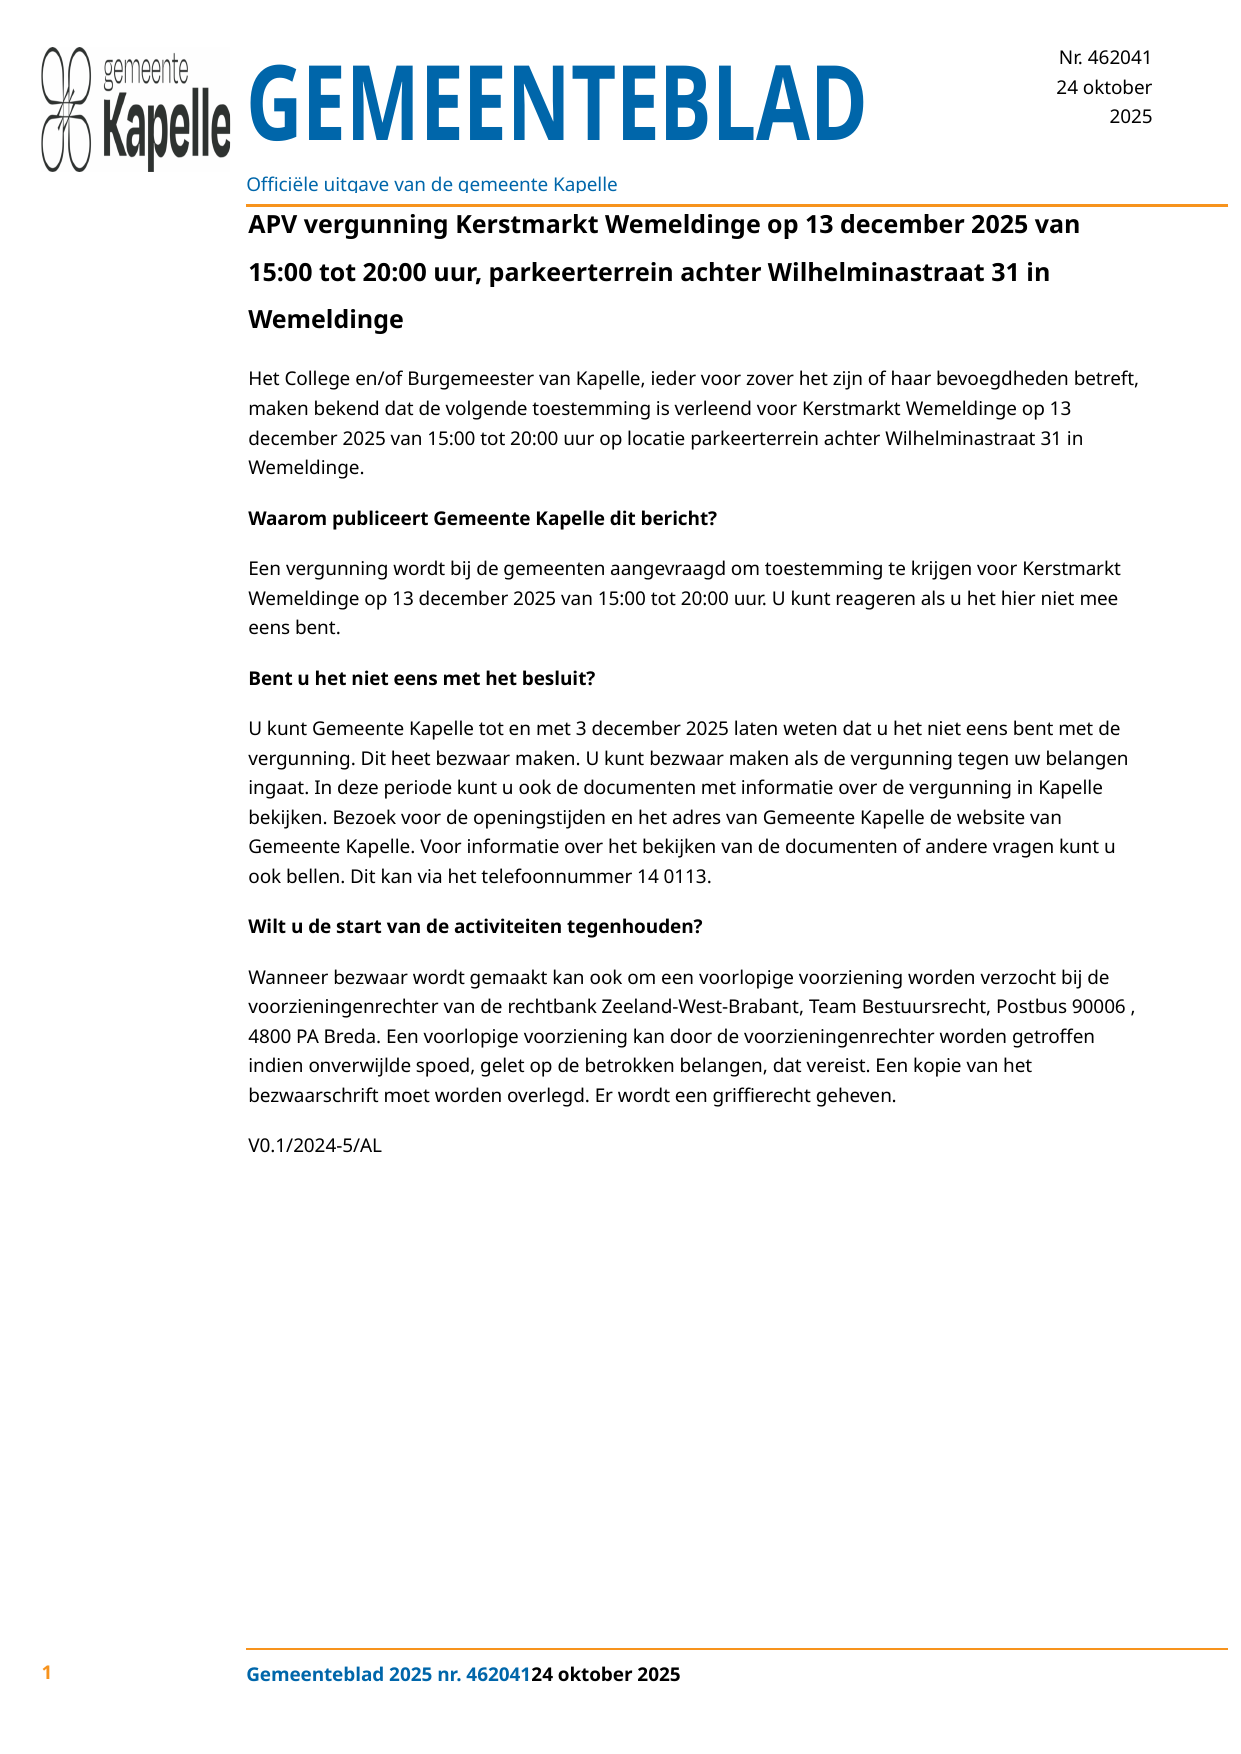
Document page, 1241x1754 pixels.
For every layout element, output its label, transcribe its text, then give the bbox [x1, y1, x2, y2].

text Waarom publiceert Gemeente Kapelle dit bericht? [248, 505, 1152, 530]
text Wilt u de start van de activiteiten tegenhouden? [248, 913, 1152, 939]
picture [41, 47, 231, 172]
text Wanneer bezwaar wordt gemaakt kan ook om een voorlopige voorziening worden verzocht bij de voorzieningenrechter van de rechtbank Zeeland-West-Brabant, Team Bestuursrecht, Postbus 90006 , 4800 PA Breda. Een voorlopige voorziening kan door de voorzieningenrechter worden getroffen indien onverwijlde spoed, gelet op de betrokken belangen, dat vereist. Een kopie van het bezwaarschrift moet worden overlegd. Er wordt een griffierecht geheven. [248, 964, 1152, 1108]
text V0.1/2024-5/AL [248, 1133, 1152, 1158]
text Bent u het niet eens met het besluit? [248, 665, 1152, 690]
text Het College en/of Burgemeester van Kapelle, ieder voor zover het zijn of haar bevoegdheden betreft, maken bekend dat de volgende toestemming is verleend voor Kerstmarkt Wemeldinge op 13 december 2025 van 15:00 tot 20:00 uur op locatie parkeerterrein achter Wilhelminastraat 31 in Wemeldinge. [248, 366, 1152, 480]
text U kunt Gemeente Kapelle tot en met 3 december 2025 laten weten dat u het niet eens bent met de vergunning. Dit heet bezwaar maken. U kunt bezwaar maken als de vergunning tegen uw belangen ingaat. In deze periode kunt u ook de documenten met informatie over de vergunning in Kapelle bekijken. Bezoek voor de openingstijden en het adres van Gemeente Kapelle de website van Gemeente Kapelle. Voor informatie over het bekijken van de documenten of andere vragen kunt u ook bellen. Dit kan via het telefoonnummer 14 0113. [248, 715, 1152, 889]
text APV vergunning Kerstmarkt Wemeldinge op 13 december 2025 van 15:00 tot 20:00 uur, parkeerterrein achter Wilhelminastraat 31 in Wemeldinge [248, 207, 1152, 336]
text Een vergunning wordt bij de gemeenten aangevraagd om toestemming te krijgen voor Kerstmarkt Wemeldinge op 13 december 2025 van 15:00 tot 20:00 uur. U kunt reageren als u het hier niet mee eens bent. [248, 555, 1152, 640]
